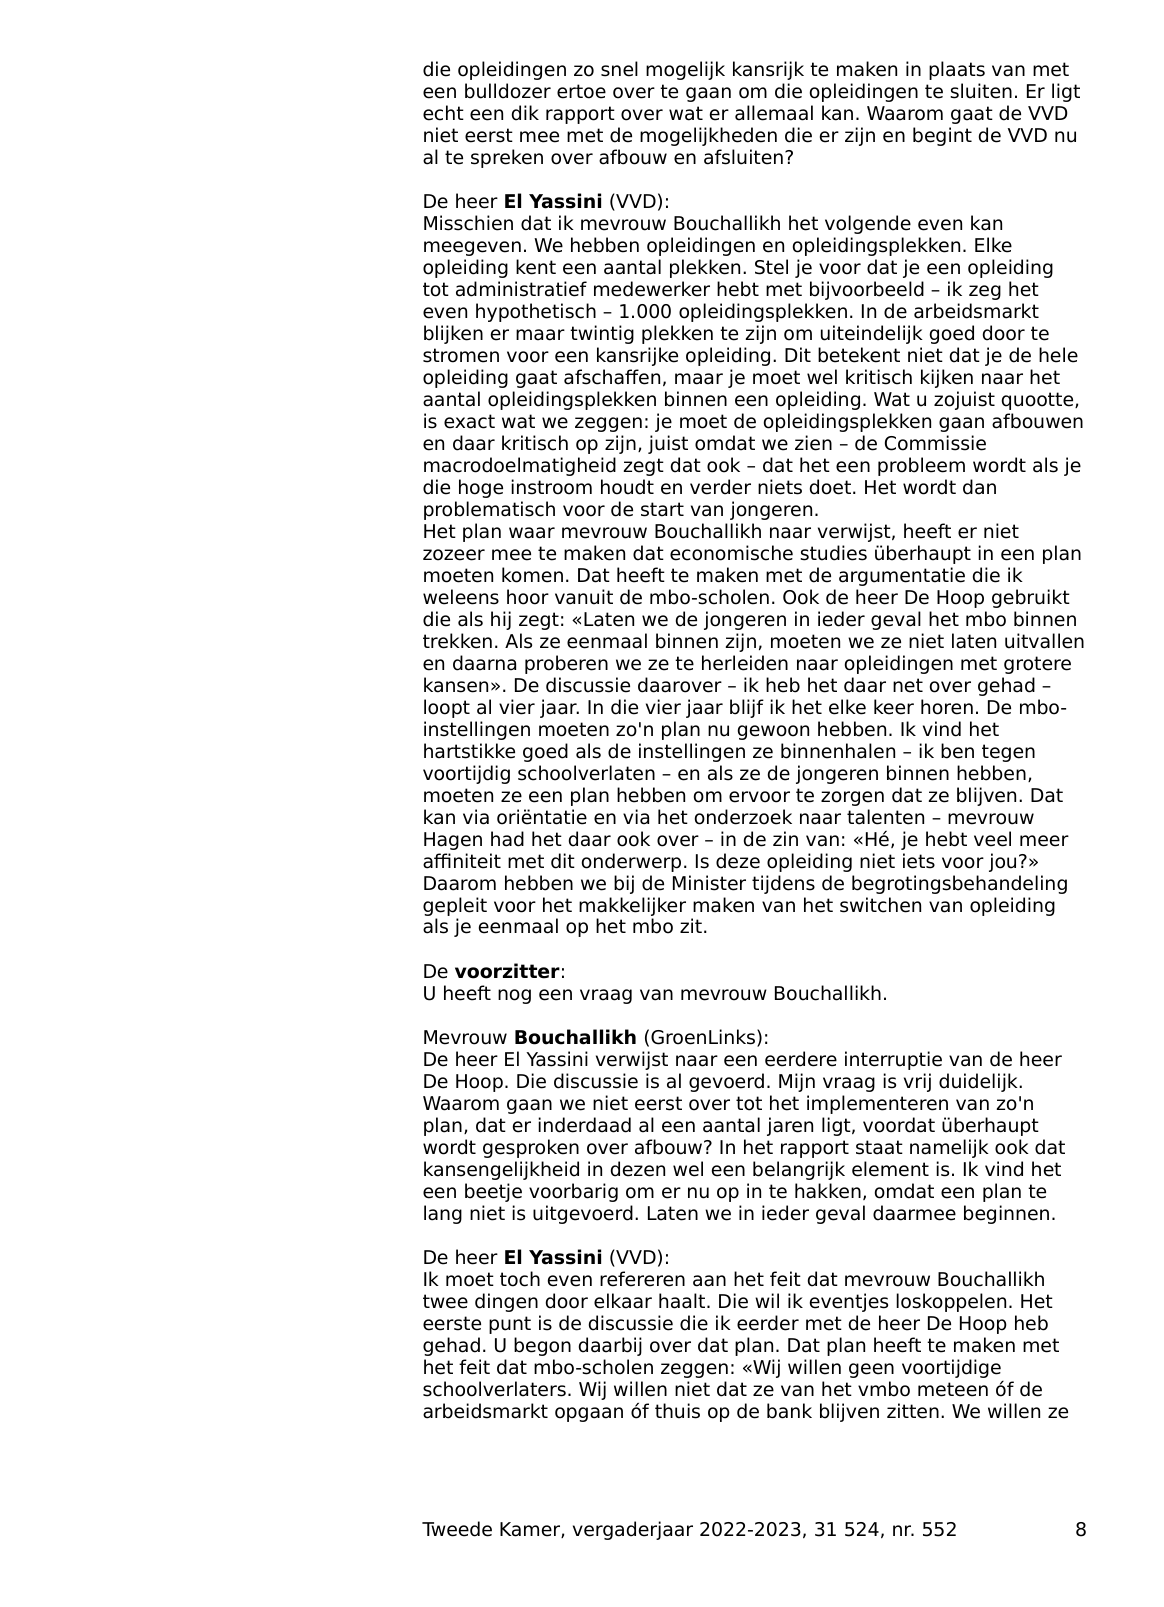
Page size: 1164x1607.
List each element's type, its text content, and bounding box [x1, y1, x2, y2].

text Ik moet toch even refereren aan het feit dat mevrouw Bouchallikh twee dingen door elkaar haalt. Die wil ik eventjes loskoppelen. Het eerste punt is de discussie die ik eerder met de heer De Hoop heb gehad. U begon daarbij over dat plan. Dat plan heeft te maken met het feit dat mbo-scholen zeggen: «Wij willen geen voortijdige schoolverlaters. Wij willen niet dat ze van het vmbo meteen óf de arbeidsmarkt opgaan óf thuis op de bank blijven zitten. We willen ze [422, 1269, 1087, 1423]
text De voorzitter: [422, 961, 1087, 983]
text U heeft nog een vraag van mevrouw Bouchallikh. [422, 983, 1087, 1004]
text De heer El Yassini (VVD): [422, 1247, 1087, 1269]
text De heer El Yassini (VVD): [422, 191, 1087, 213]
text Mevrouw Bouchallikh (GroenLinks): [422, 1027, 1087, 1049]
text Het plan waar mevrouw Bouchallikh naar verwijst, heeft er niet zozeer mee te maken dat economische studies überhaupt in een plan moeten komen. Dat heeft te maken met de argumentatie die ik weleens hoor vanuit de mbo-scholen. Ook de heer De Hoop gebruikt die als hij zegt: «Laten we de jongeren in ieder geval het mbo binnen trekken. Als ze eenmaal binnen zijn, moeten we ze niet laten uitvallen en daarna proberen we ze te herleiden naar opleidingen met grotere kansen». De discussie daarover – ik heb het daar net over gehad – loopt al vier jaar. In die vier jaar blijf ik het elke keer horen. De mbo-instellingen moeten zo'n plan nu gewoon hebben. Ik vind het hartstikke goed als de instellingen ze binnenhalen – ik ben tegen voortijdig schoolverlaten – en als ze de jongeren binnen hebben, moeten ze een plan hebben om ervoor te zorgen dat ze blijven. Dat kan via oriëntatie en via het onderzoek naar talenten – mevrouw Hagen had het daar ook over – in de zin van: «Hé, je hebt veel meer affiniteit met dit onderwerp. Is deze opleiding niet iets voor jou?» Daarom hebben we bij de Minister tijdens de begrotingsbehandeling gepleit voor het makkelijker maken van het switchen van opleiding als je eenmaal op het mbo zit. [422, 521, 1087, 938]
text Misschien dat ik mevrouw Bouchallikh het volgende even kan meegeven. We hebben opleidingen en opleidingsplekken. Elke opleiding kent een aantal plekken. Stel je voor dat je een opleiding tot administratief medewerker hebt met bijvoorbeeld – ik zeg het even hypothetisch – 1.000 opleidingsplekken. In de arbeidsmarkt blijken er maar twintig plekken te zijn om uiteindelijk goed door te stromen voor een kansrijke opleiding. Dit betekent niet dat je de hele opleiding gaat afschaffen, maar je moet wel kritisch kijken naar het aantal opleidingsplekken binnen een opleiding. Wat u zojuist quootte, is exact wat we zeggen: je moet de opleidingsplekken gaan afbouwen en daar kritisch op zijn, juist omdat we zien – de Commissie macrodoelmatigheid zegt dat ook – dat het een probleem wordt als je die hoge instroom houdt en verder niets doet. Het wordt dan problematisch voor de start van jongeren. [422, 213, 1087, 521]
text die opleidingen zo snel mogelijk kansrijk te maken in plaats van met een bulldozer ertoe over te gaan om die opleidingen te sluiten. Er ligt echt een dik rapport over wat er allemaal kan. Waarom gaat de VVD niet eerst mee met de mogelijkheden die er zijn en begint de VVD nu al te spreken over afbouw en afsluiten? [422, 59, 1087, 169]
text De heer El Yassini verwijst naar een eerdere interruptie van de heer De Hoop. Die discussie is al gevoerd. Mijn vraag is vrij duidelijk. Waarom gaan we niet eerst over tot het implementeren van zo'n plan, dat er inderdaad al een aantal jaren ligt, voordat überhaupt wordt gesproken over afbouw? In het rapport staat namelijk ook dat kansengelijkheid in dezen wel een belangrijk element is. Ik vind het een beetje voorbarig om er nu op in te hakken, omdat een plan te lang niet is uitgevoerd. Laten we in ieder geval daarmee beginnen. [422, 1049, 1087, 1224]
